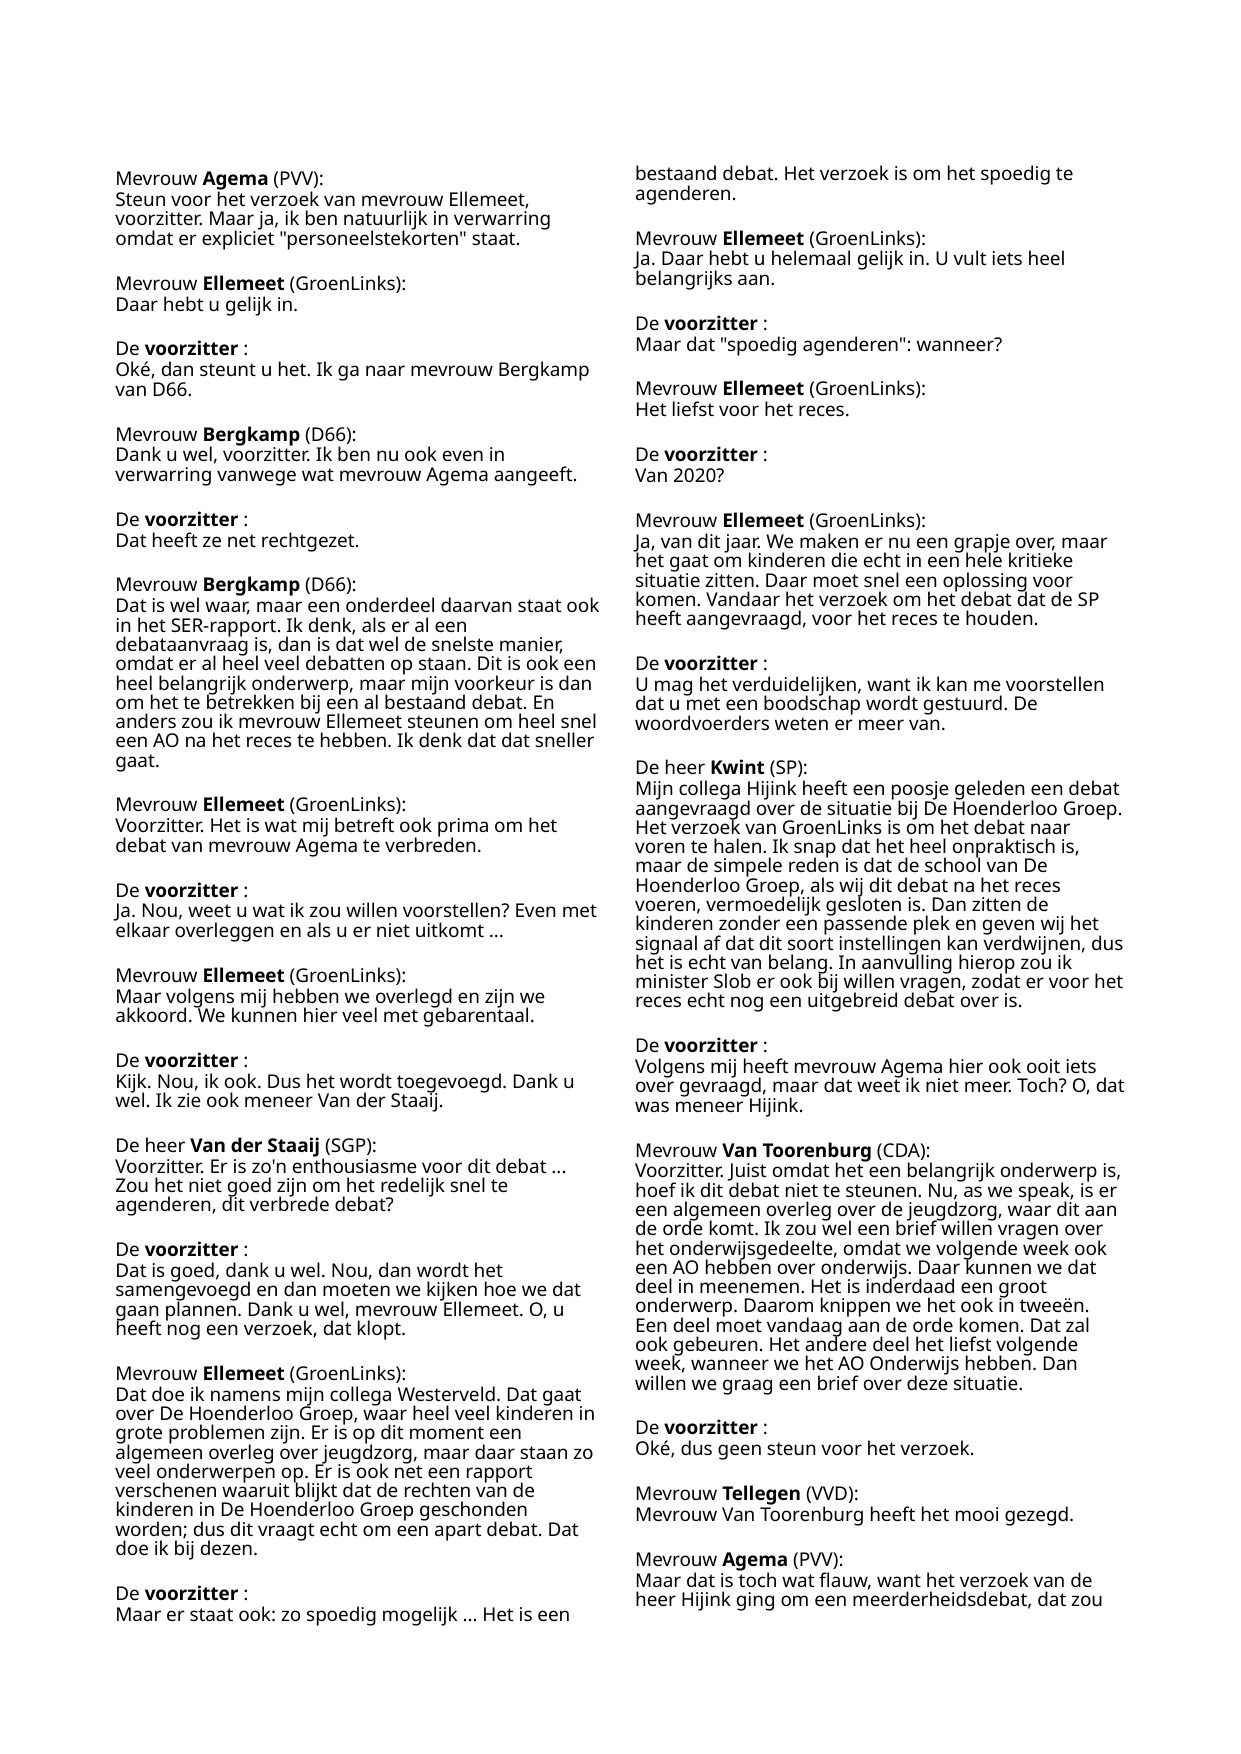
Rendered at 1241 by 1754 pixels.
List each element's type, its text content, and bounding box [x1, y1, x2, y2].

text De voorzitter : [635, 650, 1125, 676]
text Mevrouw Tellegen (VVD): [635, 1480, 1125, 1506]
text Ja. Daar hebt u helemaal gelijk in. U vult iets heel belangrijks aan. [635, 250, 1125, 289]
text Dat is wel waar, maar een onderdeel daarvan staat ook in het SER-rapport. Ik denk, als er al een debataanvraag is, dan is dat wel de snelste manier, omdat er al heel veel debatten op staan. Dit is ook een heel belangrijk onderwerp, maar mijn voorkeur is dan om het te betrekken bij een al bestaand debat. En anders zou ik mevrouw Ellemeet steunen om heel snel een AO na het reces te hebben. Ik denk dat dat sneller gaat. [115, 597, 605, 771]
text Mevrouw Van Toorenburg (CDA): [635, 1137, 1125, 1162]
text Oké, dan steunt u het. Ik ga naar mevrouw Bergkamp van D66. [115, 361, 605, 400]
text Dat is goed, dank u wel. Nou, dan wordt het samengevoegd en dan moeten we kijken hoe we dat gaan plannen. Dank u wel, mevrouw Ellemeet. O, u heeft nog een verzoek, dat klopt. [115, 1262, 605, 1339]
text Oké, dus geen steun voor het verzoek. [635, 1440, 1125, 1459]
text Dank u wel, voorzitter. Ik ben nu ook even in verwarring vanwege wat mevrouw Agema aangeeft. [115, 446, 605, 485]
text Dat heeft ze net rechtgezet. [115, 532, 605, 551]
text Daar hebt u gelijk in. [115, 296, 605, 315]
text De voorzitter : [115, 506, 605, 532]
text Voorzitter. Juist omdat het een belangrijk onderwerp is, hoef ik dit debat niet te steunen. Nu, as we speak, is er een algemeen overleg over de jeugdzorg, waar dit aan de orde komt. Ik zou wel een brief willen vragen over het onderwijsgedeelte, omdat we volgende week ook een AO hebben over onderwijs. Daar kunnen we dat deel in meenemen. Het is inderdaad een groot onderwerp. Daarom knippen we het ook in tweeën. Een deel moet vandaag aan de orde komen. Dat zal ook gebeuren. Het andere deel het liefst volgende week, wanneer we het AO Onderwijs hebben. Dan willen we graag een brief over deze situatie. [635, 1162, 1125, 1394]
text Het liefst voor het reces. [635, 401, 1125, 421]
text De voorzitter : [635, 1414, 1125, 1440]
text Mevrouw Bergkamp (D66): [115, 421, 605, 446]
text Maar volgens mij hebben we overlegd en zijn we akkoord. We kunnen hier veel met gebarentaal. [115, 988, 605, 1026]
text Kijk. Nou, ik ook. Dus het wordt toegevoegd. Dank u wel. Ik zie ook meneer Van der Staaij. [115, 1073, 605, 1111]
text Mevrouw Van Toorenburg heeft het mooi gezegd. [635, 1506, 1125, 1525]
text Maar er staat ook: zo spoedig mogelijk … Het is een [115, 1606, 605, 1625]
text De voorzitter : [635, 1032, 1125, 1058]
text De voorzitter : [115, 1047, 605, 1073]
text De voorzitter : [635, 310, 1125, 336]
text Ja, van dit jaar. We maken er nu een grapje over, maar het gaat om kinderen die echt in een hele kritieke situatie zitten. Daar moet snel een oplossing voor komen. Vandaar het verzoek om het debat dat de SP heeft aangevraagd, voor het reces te houden. [635, 533, 1125, 629]
text Mevrouw Ellemeet (GroenLinks): [115, 962, 605, 988]
text De voorzitter : [115, 1236, 605, 1262]
text Mijn collega Hijink heeft een poosje geleden een debat aangevraagd over de situatie bij De Hoenderloo Groep. Het verzoek van GroenLinks is om het debat naar voren te halen. Ik snap dat het heel onpraktisch is, maar de simpele reden is dat de school van De Hoenderloo Groep, als wij dit debat na het reces voeren, vermoedelijk gesloten is. Dan zitten de kinderen zonder een passende plek en geven wij het signaal af dat dit soort instellingen kan verdwijnen, dus het is echt van belang. In aanvulling hierop zou ik minister Slob er ook bij willen vragen, zodat er voor het reces echt nog een uitgebreid debat over is. [635, 780, 1125, 1012]
text Voorzitter. Er is zo'n enthousiasme voor dit debat ... Zou het niet goed zijn om het redelijk snel te agenderen, dit verbrede debat? [115, 1158, 605, 1216]
text Mevrouw Ellemeet (GroenLinks): [635, 507, 1125, 533]
text Mevrouw Ellemeet (GroenLinks): [635, 376, 1125, 401]
text Maar dat "spoedig agenderen": wanneer? [635, 336, 1125, 355]
text Mevrouw Bergkamp (D66): [115, 572, 605, 597]
text Mevrouw Ellemeet (GroenLinks): [115, 792, 605, 817]
text Volgens mij heeft mevrouw Agema hier ook ooit iets over gevraagd, maar dat weet ik niet meer. Toch? O, dat was meneer Hijink. [635, 1058, 1125, 1116]
text Ja. Nou, weet u wat ik zou willen voorstellen? Even met elkaar overleggen en als u er niet uitkomt ... [115, 902, 605, 941]
text Mevrouw Agema (PVV): [635, 1546, 1125, 1572]
text De heer Kwint (SP): [635, 754, 1125, 780]
text Maar dat is toch wat flauw, want het verzoek van de heer Hijink ging om een meerderheidsdebat, dat zou [635, 1572, 1125, 1611]
text bestaand debat. Het verzoek is om het spoedig te agenderen. [635, 165, 1125, 204]
text De voorzitter : [115, 1580, 605, 1606]
text U mag het verduidelijken, want ik kan me voorstellen dat u met een boodschap wordt gestuurd. De woordvoerders weten er meer van. [635, 676, 1125, 734]
text Mevrouw Ellemeet (GroenLinks): [635, 225, 1125, 250]
text Mevrouw Ellemeet (GroenLinks): [115, 270, 605, 296]
text Voorzitter. Het is wat mij betreft ook prima om het debat van mevrouw Agema te verbreden. [115, 817, 605, 856]
text Mevrouw Ellemeet (GroenLinks): [115, 1360, 605, 1386]
text Van 2020? [635, 467, 1125, 486]
text De heer Van der Staaij (SGP): [115, 1132, 605, 1158]
text Dat doe ik namens mijn collega Westerveld. Dat gaat over De Hoenderloo Groep, waar heel veel kinderen in grote problemen zijn. Er is op dit moment een algemeen overleg over jeugdzorg, maar daar staan zo veel onderwerpen op. Er is ook net een rapport verschenen waaruit blijkt dat de rechten van de kinderen in De Hoenderloo Groep geschonden worden; dus dit vraagt echt om een apart debat. Dat doe ik bij dezen. [115, 1386, 605, 1559]
text De voorzitter : [115, 336, 605, 361]
text Mevrouw Agema (PVV): [115, 165, 605, 191]
text Steun voor het verzoek van mevrouw Ellemeet, voorzitter. Maar ja, ik ben natuurlijk in verwarring omdat er expliciet "personeelstekorten" staat. [115, 191, 605, 249]
text De voorzitter : [115, 877, 605, 902]
text De voorzitter : [635, 441, 1125, 467]
